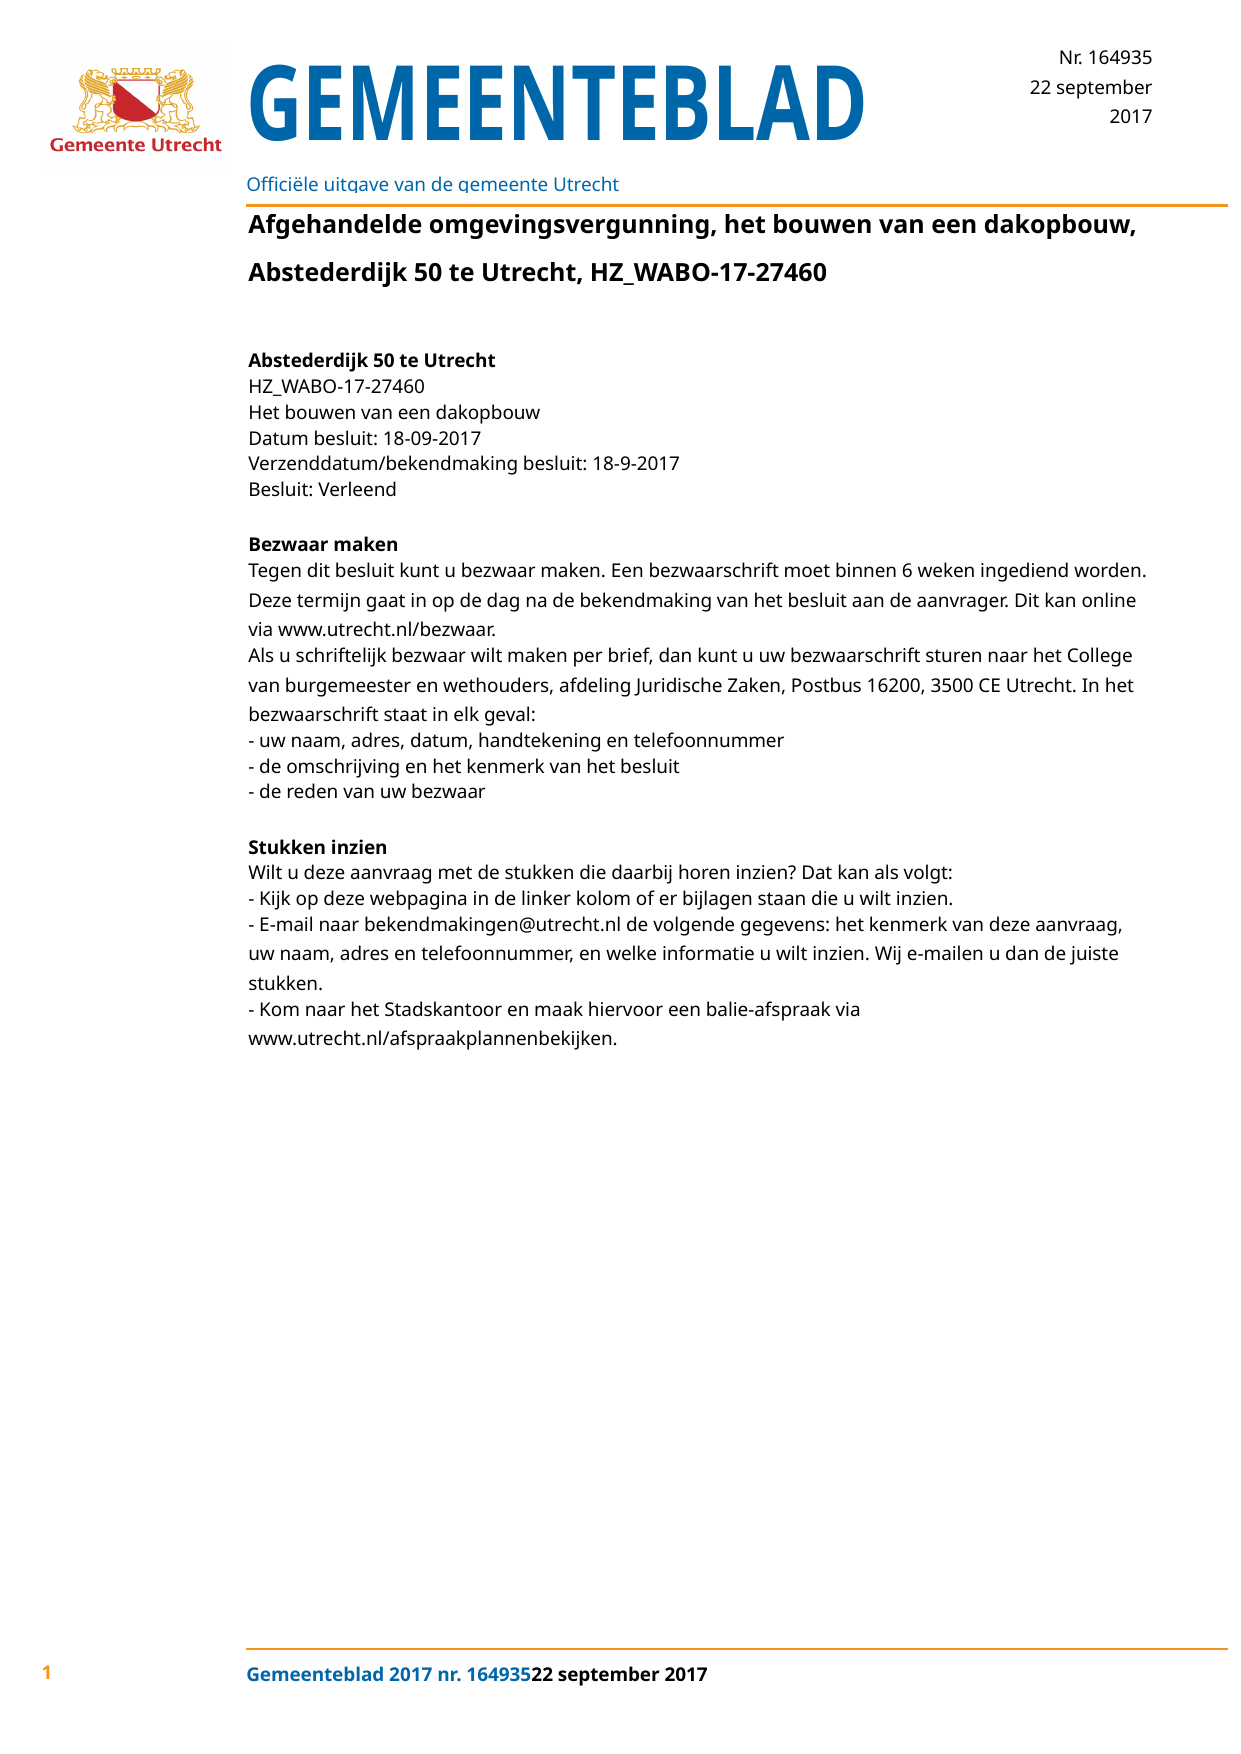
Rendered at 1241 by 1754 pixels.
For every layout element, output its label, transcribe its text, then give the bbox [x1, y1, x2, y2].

table_cell Datum besluit: 18-09-2017 [248, 425, 1152, 451]
table_cell Het bouwen van een dakopbouw [248, 399, 1152, 425]
picture [41, 47, 231, 172]
table_header Abstederdijk 50 te Utrecht [248, 348, 1152, 373]
table_cell Stukken inzien [248, 834, 1152, 859]
table_cell - uw naam, adres, datum, handtekening en telefoonnummer [248, 727, 1152, 753]
table_cell - Kijk op deze webpagina in de linker kolom of er bijlagen staan die u wilt inzien. [248, 885, 1152, 911]
table_cell Wilt u deze aanvraag met de stukken die daarbij horen inzien? Dat kan als volgt: [248, 860, 1152, 885]
text Afgehandelde omgevingsvergunning, het bouwen van een dakopbouw, Abstederdijk 50 te Utrecht, HZ_WABO-17-27460 [248, 207, 1152, 288]
table_cell - de reden van uw bezwaar [248, 779, 1152, 834]
table_cell Besluit: Verleend [248, 476, 1152, 532]
table_cell Als u schriftelijk bezwaar wilt maken per brief, dan kunt u uw bezwaarschrift sturen naar het College van burgemeester en wethouders, afdeling Juridische Zaken, Postbus 16200, 3500 CE Utrecht. In het bezwaarschrift staat in elk geval: [248, 642, 1152, 727]
table_cell HZ_WABO-17-27460 [248, 373, 1152, 399]
table_cell Tegen dit besluit kunt u bezwaar maken. Een bezwaarschrift moet binnen 6 weken ingediend worden. Deze termijn gaat in op de dag na de bekendmaking van het besluit aan de aanvrager. Dit kan online via www.utrecht.nl/bezwaar. [248, 557, 1152, 642]
table_cell - E-mail naar bekendmakingen@utrecht.nl de volgende gegevens: het kenmerk van deze aanvraag, uw naam, adres en telefoonnummer, en welke informatie u wilt inzien. Wij e-mailen u dan de juiste stukken. [248, 911, 1152, 996]
table_cell Verzenddatum/bekendmaking besluit: 18-9-2017 [248, 451, 1152, 476]
table_cell - Kom naar het Stadskantoor en maak hiervoor een balie-afspraak via www.utrecht.nl/afspraakplannenbekijken. [248, 996, 1152, 1051]
table_cell Bezwaar maken [248, 532, 1152, 557]
table_cell - de omschrijving en het kenmerk van het besluit [248, 753, 1152, 778]
